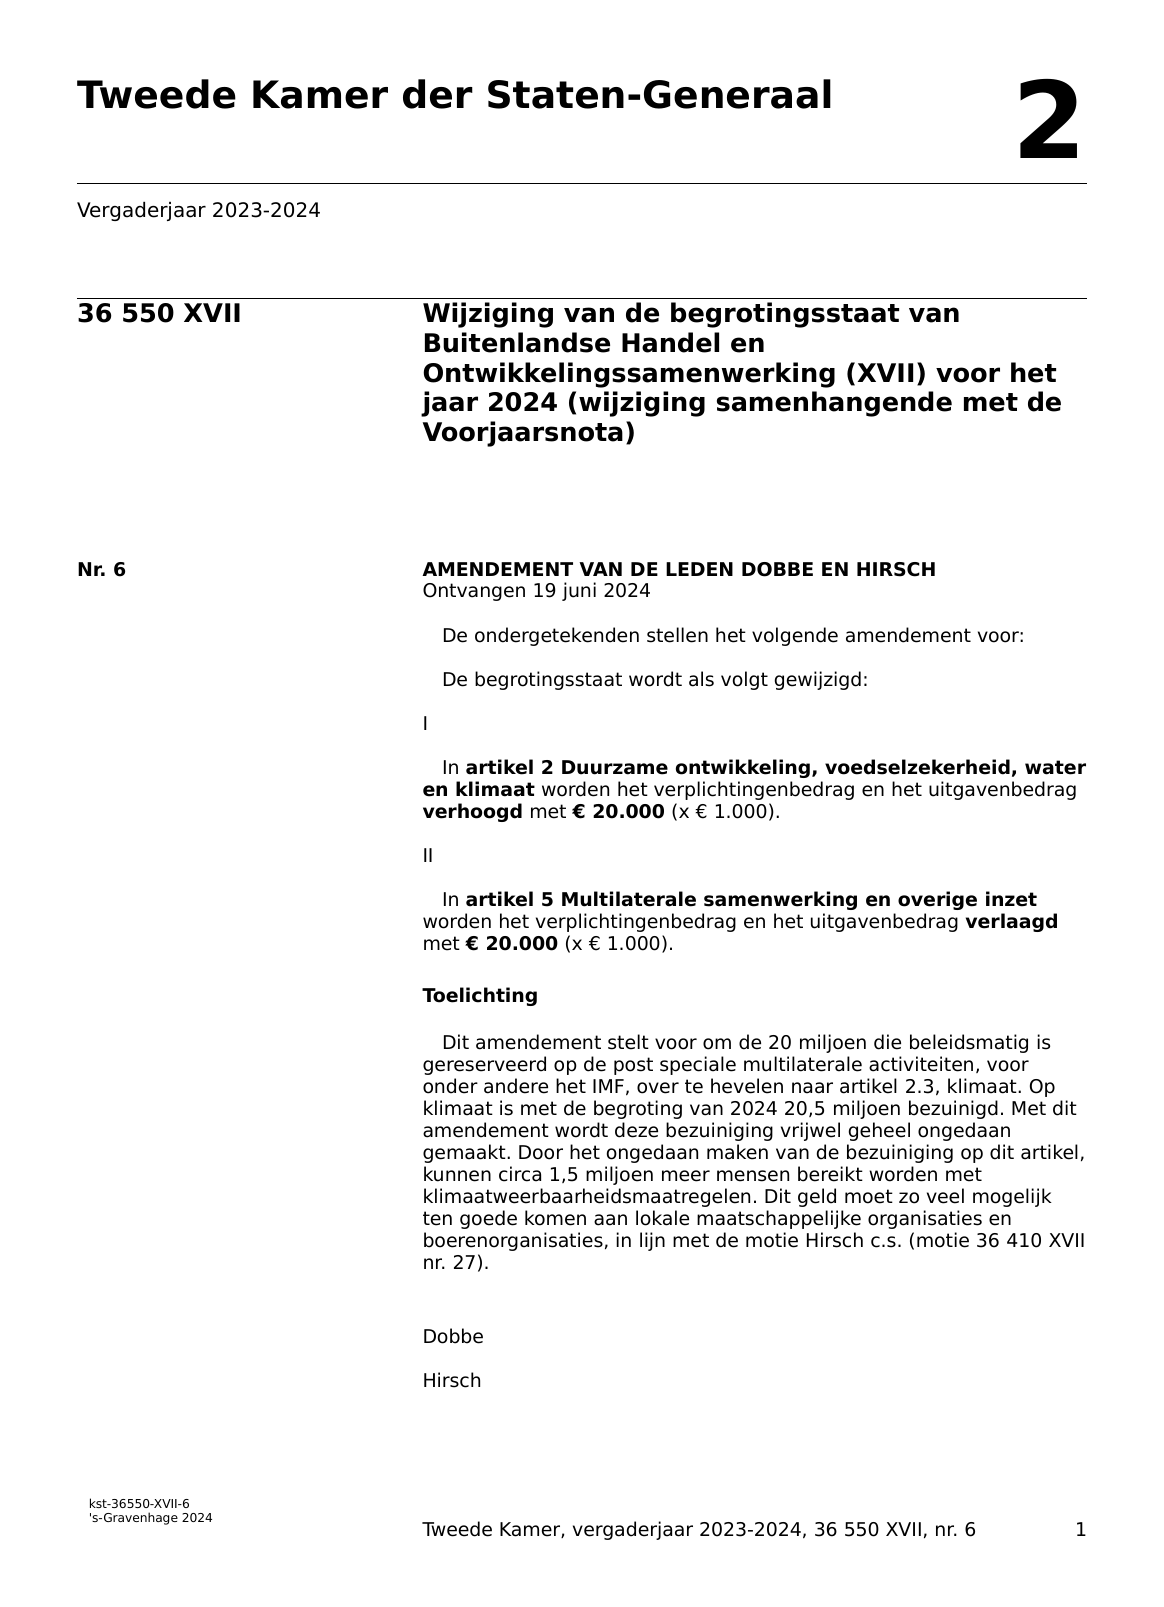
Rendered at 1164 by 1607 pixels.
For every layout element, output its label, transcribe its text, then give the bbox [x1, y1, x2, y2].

text II [422, 845, 1087, 867]
table_header Tweede Kamer der Staten-Generaal [77, 59, 886, 183]
text In artikel 5 Multilaterale samenwerking en overige inzet worden het verplichtingenbedrag en het uitgavenbedrag verlaagd met € 20.000 (x € 1.000). [422, 889, 1087, 955]
text 's-Gravenhage 2024 [88, 1511, 323, 1525]
subtitle Nr. 6 AMENDEMENT VAN DE LEDEN DOBBE EN HIRSCH [77, 558, 1087, 580]
table_cell Vergaderjaar 2023-2024 [77, 184, 1087, 298]
subtitle 36 550 XVII Wijziging van de begrotingsstaat van Buitenlandse Handel en Ontwikkelingssamenwerking (XVII) voor het jaar 2024 (wijziging samenhangende met de Voorjaarsnota) [77, 299, 1087, 447]
text Dit amendement stelt voor om de 20 miljoen die beleidsmatig is gereserveerd op de post speciale multilaterale activiteiten, voor onder andere het IMF, over te hevelen naar artikel 2.3, klimaat. Op klimaat is met de begroting van 2024 20,5 miljoen bezuinigd. Met dit amendement wordt deze bezuiniging vrijwel geheel ongedaan gemaakt. Door het ongedaan maken van de bezuiniging op dit artikel, kunnen circa 1,5 miljoen meer mensen bereikt worden met klimaatweerbaarheidsmaatregelen. Dit geld moet zo veel mogelijk ten goede komen aan lokale maatschappelijke organisaties en boerenorganisaties, in lijn met de motie Hirsch c.s. (motie 36 410 XVII nr. 27). [422, 1032, 1087, 1274]
text De begrotingsstaat wordt als volgt gewijzigd: [422, 669, 1087, 691]
text De ondergetekenden stellen het volgende amendement voor: [422, 624, 1087, 647]
subtitle Toelichting [422, 985, 1087, 1007]
table_header 2 [886, 59, 1087, 183]
text In artikel 2 Duurzame ontwikkeling, voedselzekerheid, water en klimaat worden het verplichtingenbedrag en het uitgavenbedrag verhoogd met € 20.000 (x € 1.000). [422, 757, 1087, 823]
text I [422, 713, 1087, 735]
text Ontvangen 19 juni 2024 [422, 580, 1087, 602]
text kst-36550-XVII-6 [88, 1497, 323, 1511]
text Dobbe Hirsch [422, 1304, 1087, 1392]
